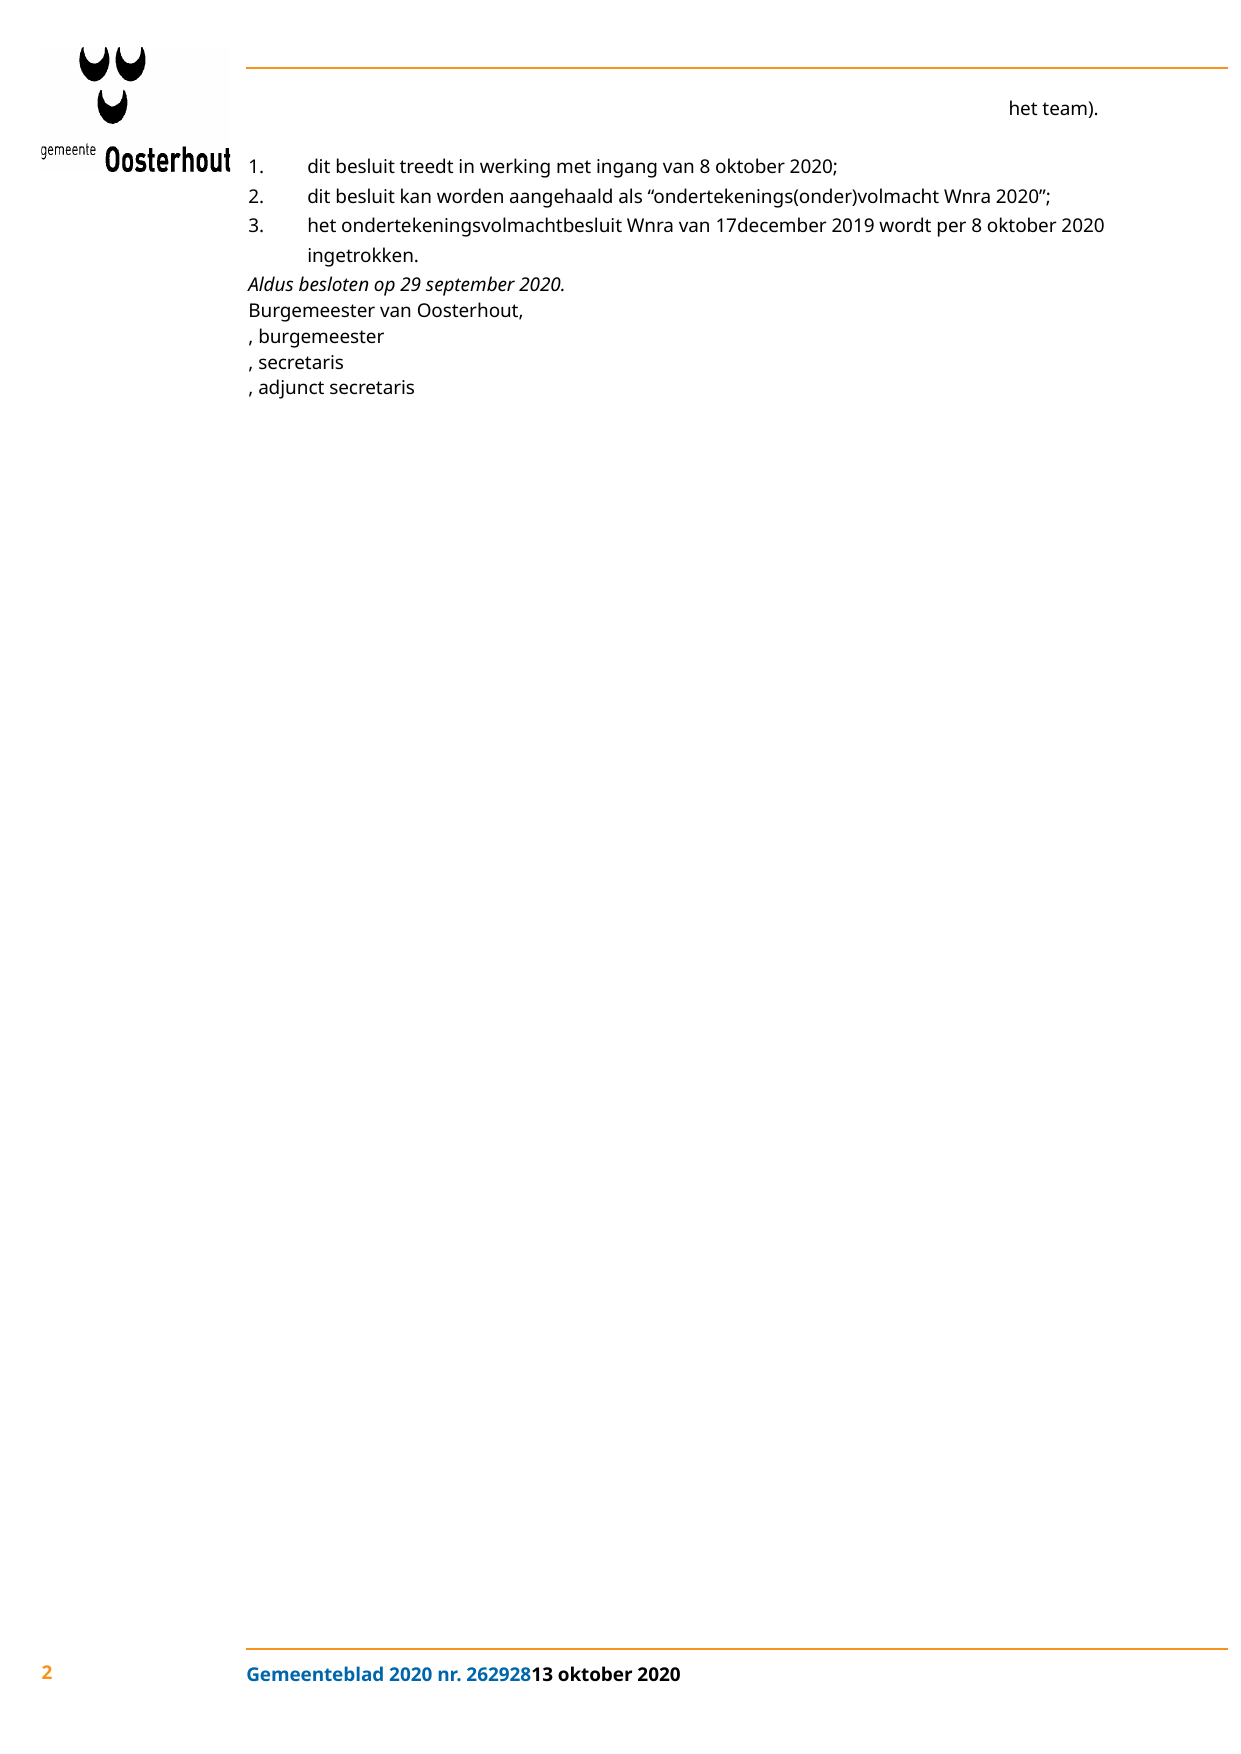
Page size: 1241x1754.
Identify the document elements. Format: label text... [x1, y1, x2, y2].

table_cell het team). [1008, 95, 1152, 121]
table_cell [865, 95, 1008, 121]
list het ondertekeningsvolmachtbesluit Wnra van 17december 2019 wordt per 8 oktober 2020 ingetrokken. [248, 212, 1152, 268]
text , secretaris [248, 349, 1152, 374]
table_cell [722, 95, 865, 121]
list dit besluit treedt in werking met ingang van 8 oktober 2020; [248, 153, 1152, 179]
table_cell [435, 95, 578, 121]
text Burgemeester van Oosterhout, [248, 297, 1152, 323]
list dit besluit kan worden aangehaald als “ondertekenings(onder)volmacht Wnra 2020”; [248, 183, 1152, 209]
text Aldus besloten op 29 september 2020. [248, 272, 1152, 297]
picture [41, 47, 231, 172]
text , adjunct secretaris [248, 374, 1152, 400]
text , burgemeester [248, 323, 1152, 349]
table_cell [578, 95, 722, 121]
